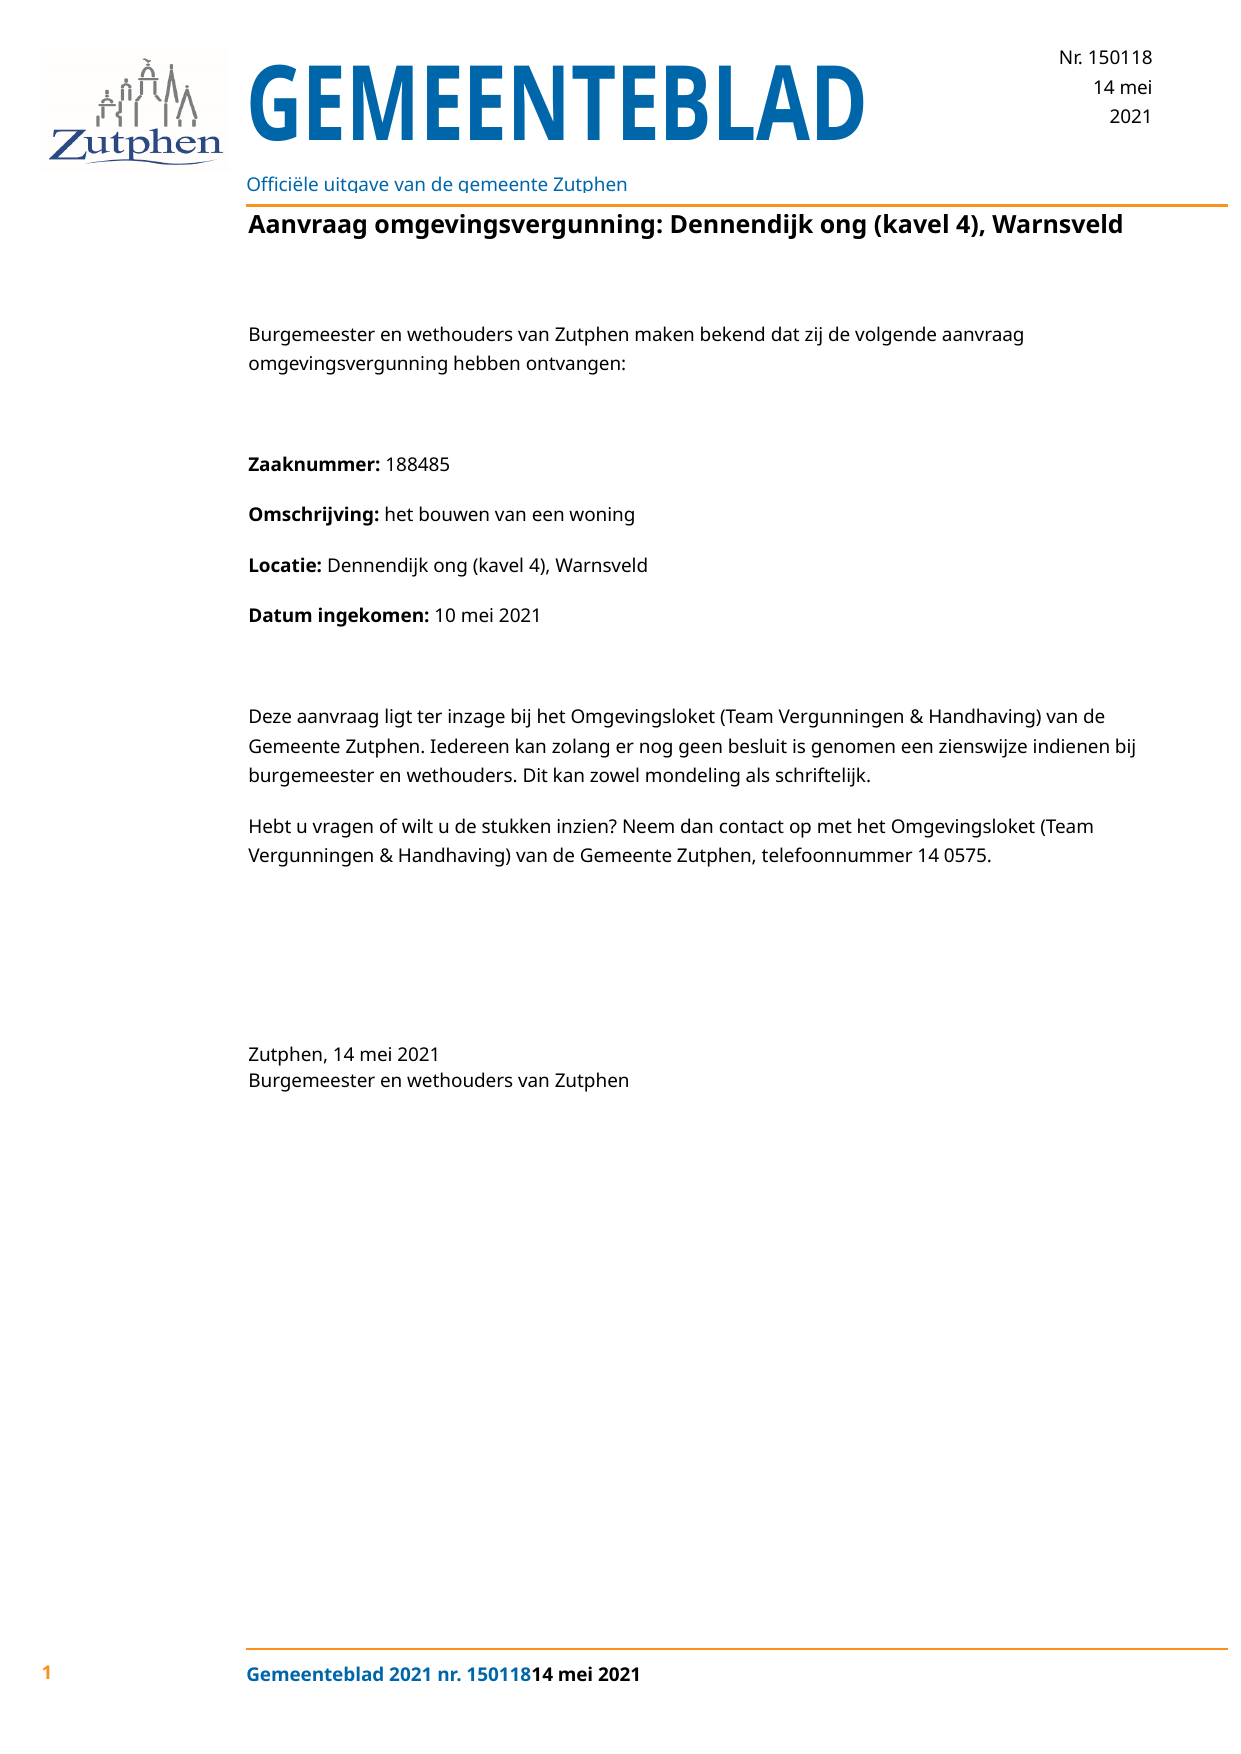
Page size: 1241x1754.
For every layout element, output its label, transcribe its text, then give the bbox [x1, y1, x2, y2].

text Burgemeester en wethouders van Zutphen maken bekend dat zij de volgende aanvraag omgevingsvergunning hebben ontvangen: [248, 321, 1152, 376]
text Deze aanvraag ligt ter inzage bij het Omgevingsloket (Team Vergunningen & Handhaving) van de Gemeente Zutphen. Iedereen kan zolang er nog geen besluit is genomen een zienswijze indienen bij burgemeester en wethouders. Dit kan zowel mondeling als schriftelijk. [248, 703, 1152, 788]
text Locatie: Dennendijk ong (kavel 4), Warnsveld [248, 552, 1152, 578]
text Zutphen, 14 mei 2021 [248, 1041, 1152, 1067]
text Hebt u vragen of wilt u de stukken inzien? Neem dan contact op met het Omgevingsloket (Team Vergunningen & Handhaving) van de Gemeente Zutphen, telefoonnummer 14 0575. [248, 813, 1152, 868]
picture [41, 47, 231, 172]
text Datum ingekomen: 10 mei 2021 [248, 602, 1152, 628]
text Omschrijving: het bouwen van een woning [248, 502, 1152, 527]
text Burgemeester en wethouders van Zutphen [248, 1067, 1152, 1093]
text Zaaknummer: 188485 [248, 451, 1152, 477]
text Aanvraag omgevingsvergunning: Dennendijk ong (kavel 4), Warnsveld [248, 207, 1152, 241]
